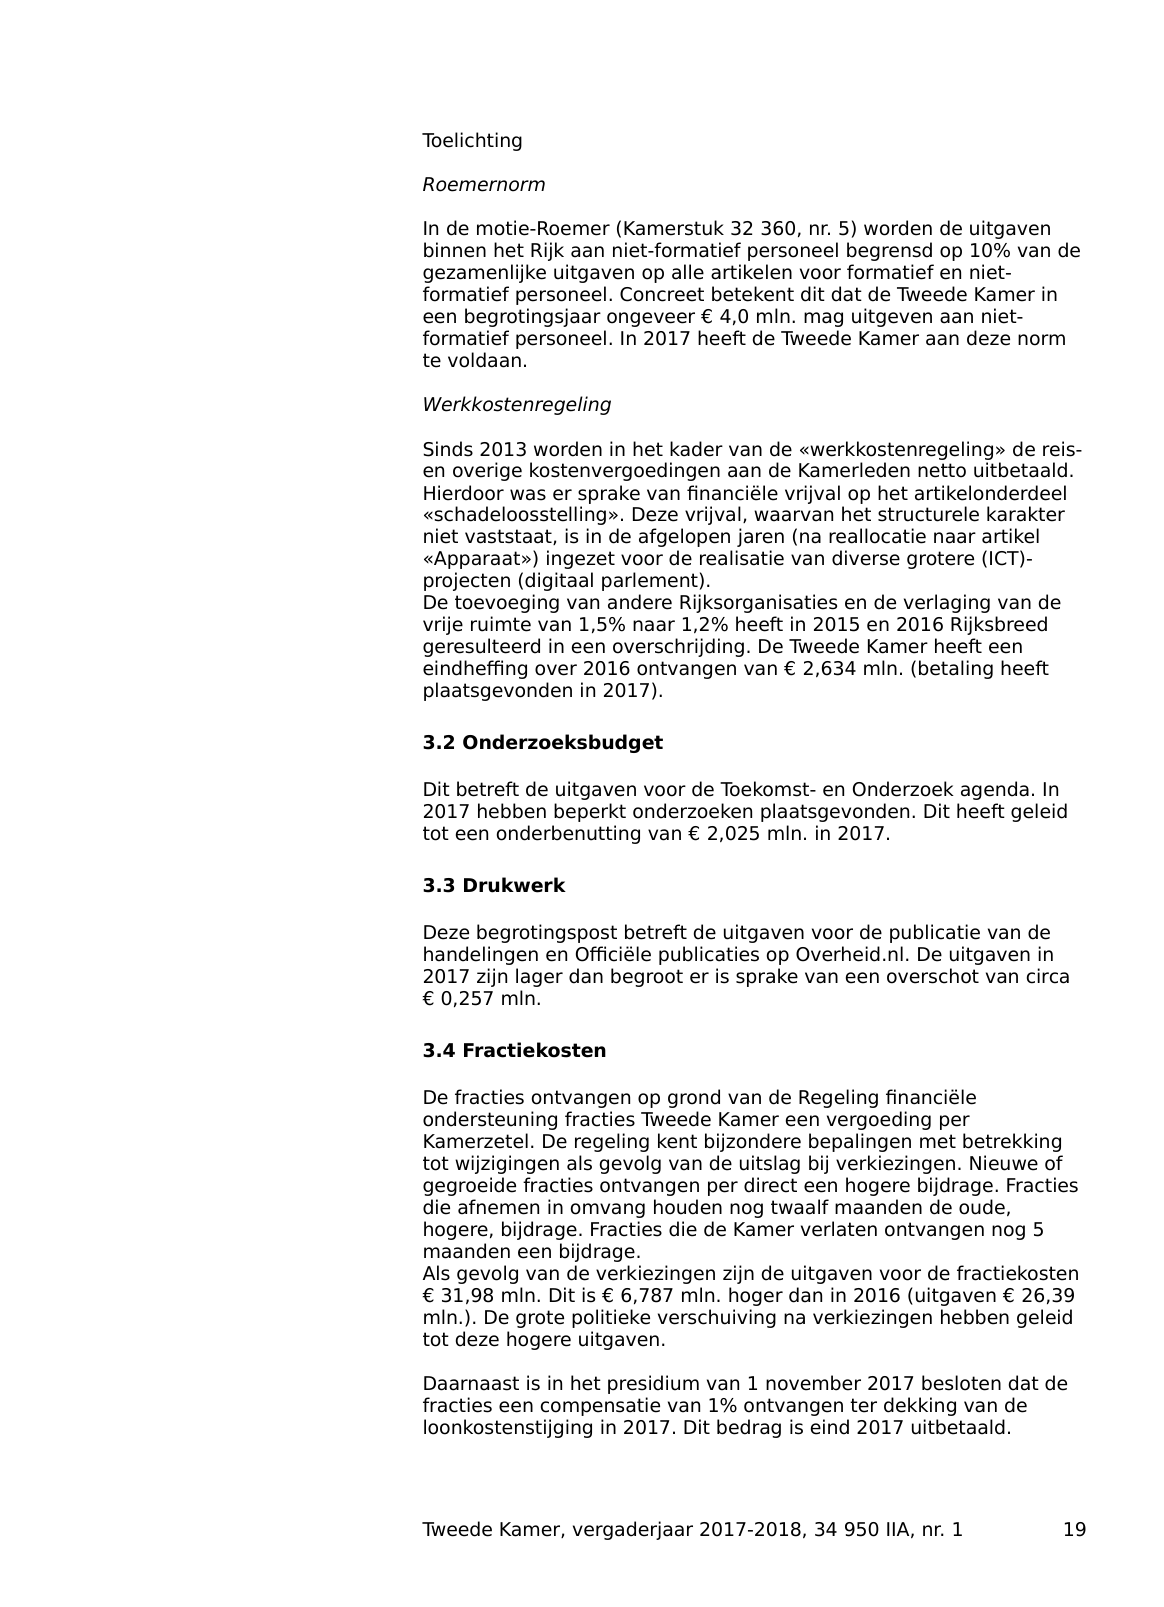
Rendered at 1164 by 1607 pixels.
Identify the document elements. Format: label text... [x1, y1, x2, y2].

text Deze begrotingspost betreft de uitgaven voor de publicatie van de handelingen en Officiële publicaties op Overheid.nl. De uitgaven in 2017 zijn lager dan begroot er is sprake van een overschot van circa € 0,257 mln. [422, 922, 1087, 1010]
subtitle 3.3 Drukwerk [422, 875, 1087, 897]
text Sinds 2013 worden in het kader van de «werkkostenregeling» de reis- en overige kostenvergoedingen aan de Kamerleden netto uitbetaald. Hierdoor was er sprake van financiële vrijval op het artikelonderdeel «schadeloosstelling». Deze vrijval, waarvan het structurele karakter niet vaststaat, is in de afgelopen jaren (na reallocatie naar artikel «Apparaat») ingezet voor de realisatie van diverse grotere (ICT)-projecten (digitaal parlement). [422, 438, 1087, 592]
subtitle Toelichting [422, 130, 1087, 152]
text In de motie-Roemer (Kamerstuk 32 360, nr. 5) worden de uitgaven binnen het Rijk aan niet-formatief personeel begrensd op 10% van de gezamenlijke uitgaven op alle artikelen voor formatief en niet-formatief personeel. Concreet betekent dit dat de Tweede Kamer in een begrotingsjaar ongeveer € 4,0 mln. mag uitgeven aan niet-formatief personeel. In 2017 heeft de Tweede Kamer aan deze norm te voldaan. [422, 218, 1087, 372]
subtitle 3.2 Onderzoeksbudget [422, 732, 1087, 754]
subtitle Roemernorm [422, 174, 1087, 196]
text Dit betreft de uitgaven voor de Toekomst- en Onderzoek agenda. In 2017 hebben beperkt onderzoeken plaatsgevonden. Dit heeft geleid tot een onderbenutting van € 2,025 mln. in 2017. [422, 779, 1087, 845]
subtitle Werkkostenregeling [422, 394, 1087, 416]
text Daarnaast is in het presidium van 1 november 2017 besloten dat de fracties een compensatie van 1% ontvangen ter dekking van de loonkostenstijging in 2017. Dit bedrag is eind 2017 uitbetaald. [422, 1373, 1087, 1439]
text De toevoeging van andere Rijksorganisaties en de verlaging van de vrije ruimte van 1,5% naar 1,2% heeft in 2015 en 2016 Rijksbreed geresulteerd in een overschrijding. De Tweede Kamer heeft een eindheffing over 2016 ontvangen van € 2,634 mln. (betaling heeft plaatsgevonden in 2017). [422, 592, 1087, 702]
text De fracties ontvangen op grond van de Regeling financiële ondersteuning fracties Tweede Kamer een vergoeding per Kamerzetel. De regeling kent bijzondere bepalingen met betrekking tot wijzigingen als gevolg van de uitslag bij verkiezingen. Nieuwe of gegroeide fracties ontvangen per direct een hogere bijdrage. Fracties die afnemen in omvang houden nog twaalf maanden de oude, hogere, bijdrage. Fracties die de Kamer verlaten ontvangen nog 5 maanden een bijdrage. [422, 1087, 1087, 1263]
text Als gevolg van de verkiezingen zijn de uitgaven voor de fractiekosten € 31,98 mln. Dit is € 6,787 mln. hoger dan in 2016 (uitgaven € 26,39 mln.). De grote politieke verschuiving na verkiezingen hebben geleid tot deze hogere uitgaven. [422, 1263, 1087, 1351]
subtitle 3.4 Fractiekosten [422, 1040, 1087, 1062]
